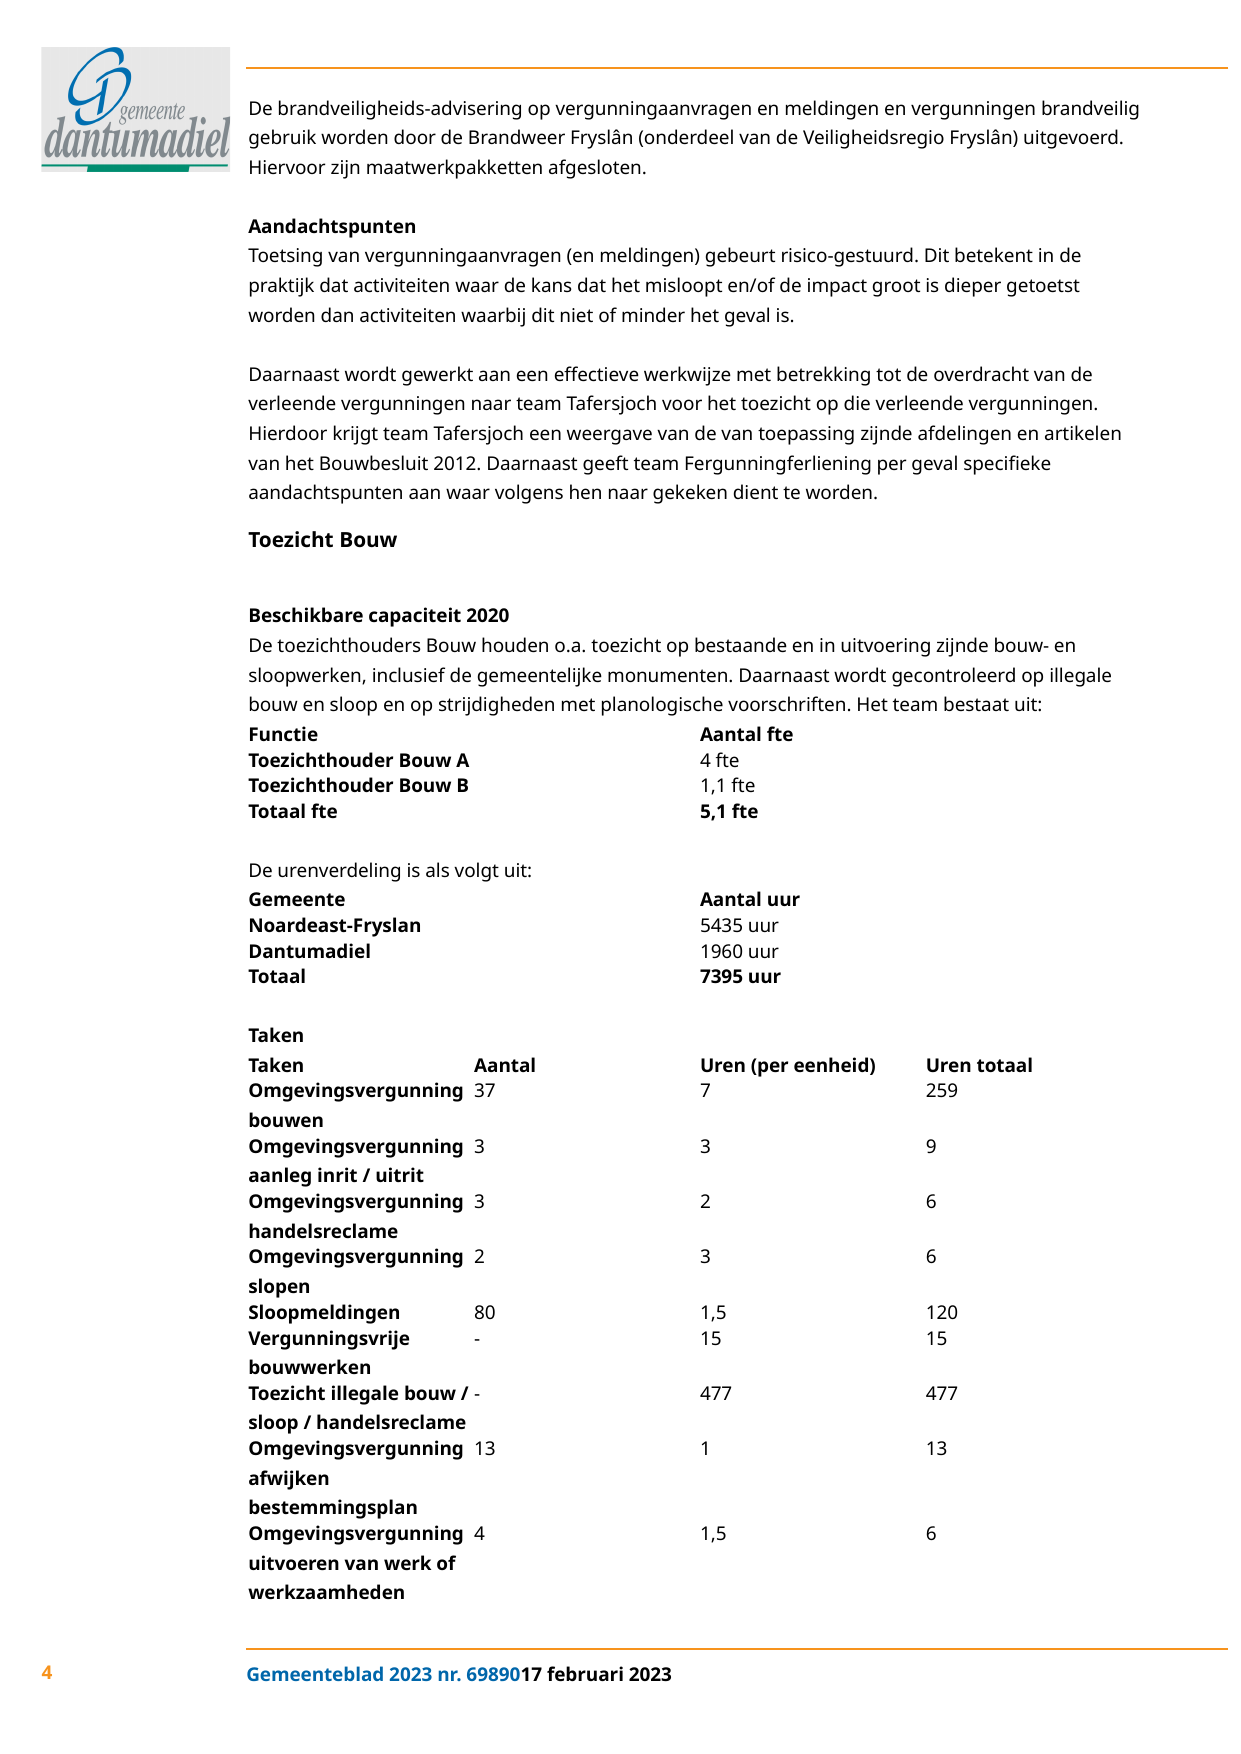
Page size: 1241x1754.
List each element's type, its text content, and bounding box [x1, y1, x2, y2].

table_cell 4 [474, 1520, 700, 1605]
table_cell Toezichthouder Bouw A [248, 747, 700, 773]
table_cell Omgevingsvergunning handelsreclame [248, 1188, 474, 1244]
table_cell 15 [926, 1325, 1152, 1380]
table_cell 1 [700, 1435, 926, 1520]
table_header Uren totaal [926, 1052, 1152, 1078]
picture [41, 47, 231, 172]
text Beschikbare capaciteit 2020 [248, 603, 1152, 628]
table_cell 80 [474, 1299, 700, 1325]
table_cell 5435 uur [700, 912, 1152, 938]
table_cell 3 [700, 1244, 926, 1299]
table_cell - [474, 1380, 700, 1435]
table_cell 3 [474, 1133, 700, 1188]
table_cell 3 [700, 1133, 926, 1188]
table_cell 7 [700, 1078, 926, 1133]
table_cell Omgevingsvergunning afwijken bestemmingsplan [248, 1435, 474, 1520]
table_cell Toezicht illegale bouw / sloop / handelsreclame [248, 1380, 474, 1435]
table_cell 13 [926, 1435, 1152, 1520]
table_header Gemeente [248, 887, 700, 912]
table_cell 6 [926, 1188, 1152, 1244]
table_cell Noardeast-Fryslan [248, 912, 700, 938]
table_header Aantal fte [700, 721, 1152, 747]
table_header Functie [248, 721, 700, 747]
text Taken [248, 1022, 1152, 1048]
table_cell Omgevingsvergunning aanleg inrit / uitrit [248, 1133, 474, 1188]
table_cell 37 [474, 1078, 700, 1133]
table_cell Omgevingsvergunning bouwen [248, 1078, 474, 1133]
table_cell 1,1 fte [700, 773, 1152, 798]
table_cell 259 [926, 1078, 1152, 1133]
table_cell 477 [926, 1380, 1152, 1435]
table_cell Dantumadiel [248, 938, 700, 964]
table_cell 1960 uur [700, 938, 1152, 964]
text Toetsing van vergunningaanvragen (en meldingen) gebeurt risico-gestuurd. Dit betekent in de praktijk dat activiteiten waar de kans dat het misloopt en/of de impact groot is dieper getoetst worden dan activiteiten waarbij dit niet of minder het geval is. [248, 243, 1152, 328]
table_cell 5,1 fte [700, 798, 1152, 824]
text Toezicht Bouw [248, 525, 1152, 553]
table_cell Omgevingsvergunning uitvoeren van werk of werkzaamheden [248, 1520, 474, 1605]
table_cell 1,5 [700, 1299, 926, 1325]
table_cell Toezichthouder Bouw B [248, 773, 700, 798]
table_cell 15 [700, 1325, 926, 1380]
table_cell 7395 uur [700, 964, 1152, 989]
table_cell 4 fte [700, 747, 1152, 773]
table_cell 6 [926, 1244, 1152, 1299]
table_header Aantal uur [700, 887, 1152, 912]
table_cell Totaal [248, 964, 700, 989]
table_header Taken [248, 1052, 474, 1078]
text De brandveiligheids-advisering op vergunningaanvragen en meldingen en vergunningen brandveilig gebruik worden door de Brandweer Fryslân (onderdeel van de Veiligheidsregio Fryslân) uitgevoerd. Hiervoor zijn maatwerkpakketten afgesloten. [248, 95, 1152, 180]
table_cell - [474, 1325, 700, 1380]
table_cell Vergunningsvrije bouwwerken [248, 1325, 474, 1380]
table_cell 120 [926, 1299, 1152, 1325]
table_cell 6 [926, 1520, 1152, 1605]
table_cell Sloopmeldingen [248, 1299, 474, 1325]
text De toezichthouders Bouw houden o.a. toezicht op bestaande en in uitvoering zijnde bouw- en sloopwerken, inclusief de gemeentelijke monumenten. Daarnaast wordt gecontroleerd op illegale bouw en sloop en op strijdigheden met planologische voorschriften. Het team bestaat uit: [248, 632, 1152, 717]
table_cell 2 [700, 1188, 926, 1244]
table_cell 2 [474, 1244, 700, 1299]
table_cell 9 [926, 1133, 1152, 1188]
table_cell 3 [474, 1188, 700, 1244]
text Aandachtspunten [248, 213, 1152, 239]
table_cell Totaal fte [248, 798, 700, 824]
table_cell 477 [700, 1380, 926, 1435]
table_cell 1,5 [700, 1520, 926, 1605]
table_header Aantal [474, 1052, 700, 1078]
text Daarnaast wordt gewerkt aan een effectieve werkwijze met betrekking tot de overdracht van de verleende vergunningen naar team Tafersjoch voor het toezicht op die verleende vergunningen. Hierdoor krijgt team Tafersjoch een weergave van de van toepassing zijnde afdelingen en artikelen van het Bouwbesluit 2012. Daarnaast geeft team Fergunningferliening per geval specifieke aandachtspunten aan waar volgens hen naar gekeken dient te worden. [248, 361, 1152, 505]
table_cell Omgevingsvergunning slopen [248, 1244, 474, 1299]
table_cell 13 [474, 1435, 700, 1520]
table_header Uren (per eenheid) [700, 1052, 926, 1078]
text De urenverdeling is als volgt uit: [248, 857, 1152, 883]
